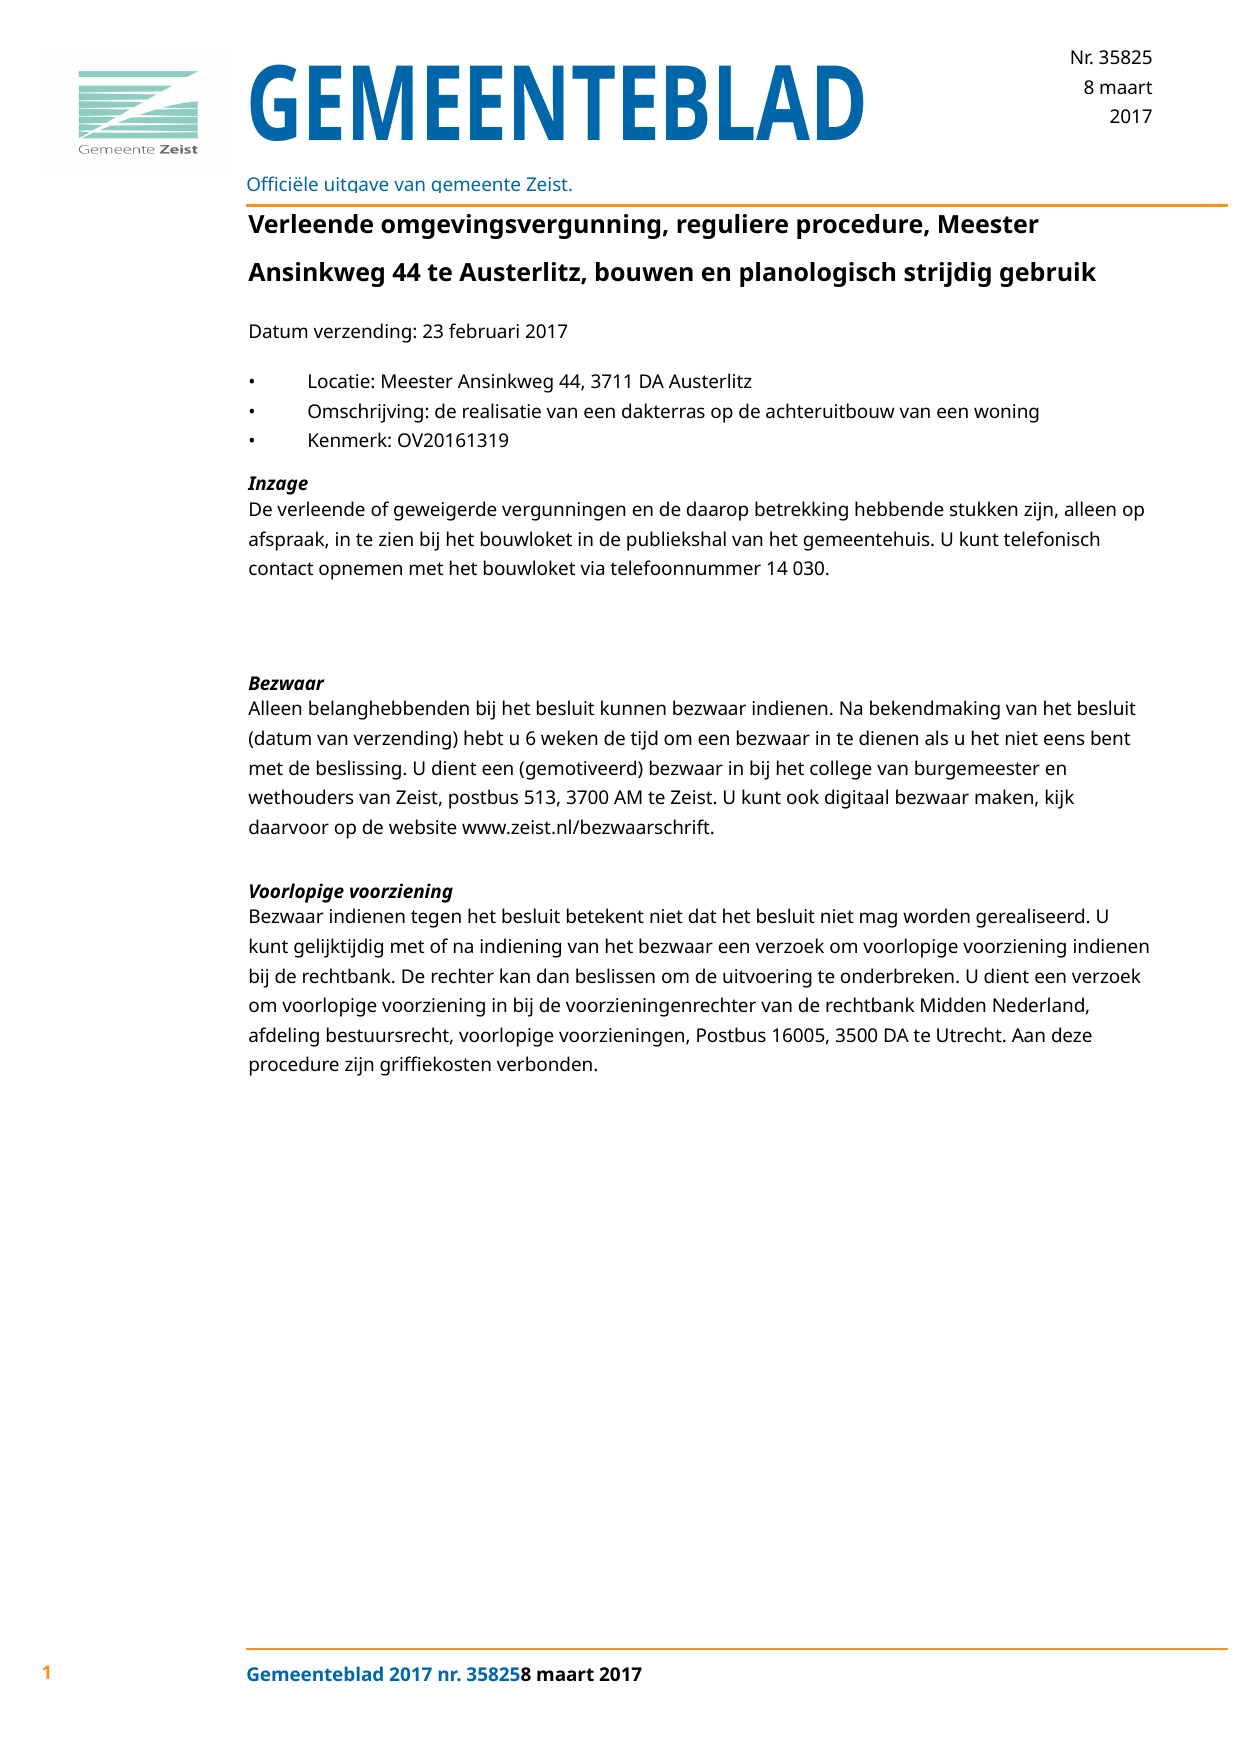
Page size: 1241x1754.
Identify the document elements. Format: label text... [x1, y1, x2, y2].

text Voorlopige voorziening [248, 878, 1152, 904]
text Inzage [248, 471, 1152, 496]
picture [41, 47, 231, 172]
list Locatie: Meester Ansinkweg 44, 3711 DA Austerlitz [248, 368, 1152, 394]
text Bezwaar indienen tegen het besluit betekent niet dat het besluit niet mag worden gerealiseerd. U kunt gelijktijdig met of na indiening van het bezwaar een verzoek om voorlopige voorziening indienen bij de rechtbank. De rechter kan dan beslissen om de uitvoering te onderbreken. U dient een verzoek om voorlopige voorziening in bij de voorzieningenrechter van de rechtbank Midden Nederland, afdeling bestuursrecht, voorlopige voorzieningen, Postbus 16005, 3500 DA te Utrecht. Aan deze procedure zijn griffiekosten verbonden. [248, 904, 1152, 1077]
text Verleende omgevingsvergunning, reguliere procedure, Meester Ansinkweg 44 te Austerlitz, bouwen en planologisch strijdig gebruik [248, 207, 1152, 288]
text Alleen belanghebbenden bij het besluit kunnen bezwaar indienen. Na bekendmaking van het besluit (datum van verzending) hebt u 6 weken de tijd om een bezwaar in te dienen als u het niet eens bent met de beslissing. U dient een (gemotiveerd) bezwaar in bij het college van burgemeester en wethouders van Zeist, postbus 513, 3700 AM te Zeist. U kunt ook digitaal bezwaar maken, kijk daarvoor op de website www.zeist.nl/bezwaarschrift. [248, 696, 1152, 840]
text De verleende of geweigerde vergunningen en de daarop betrekking hebbende stukken zijn, alleen op afspraak, in te zien bij het bouwloket in de publiekshal van het gemeentehuis. U kunt telefonisch contact opnemen met het bouwloket via telefoonnummer 14 030. [248, 496, 1152, 581]
text Bezwaar [248, 670, 1152, 696]
list Omschrijving: de realisatie van een dakterras op de achteruitbouw van een woning [248, 398, 1152, 424]
text Datum verzending: 23 februari 2017 [248, 318, 1152, 344]
list Kenmerk: OV20161319 [248, 427, 1152, 453]
